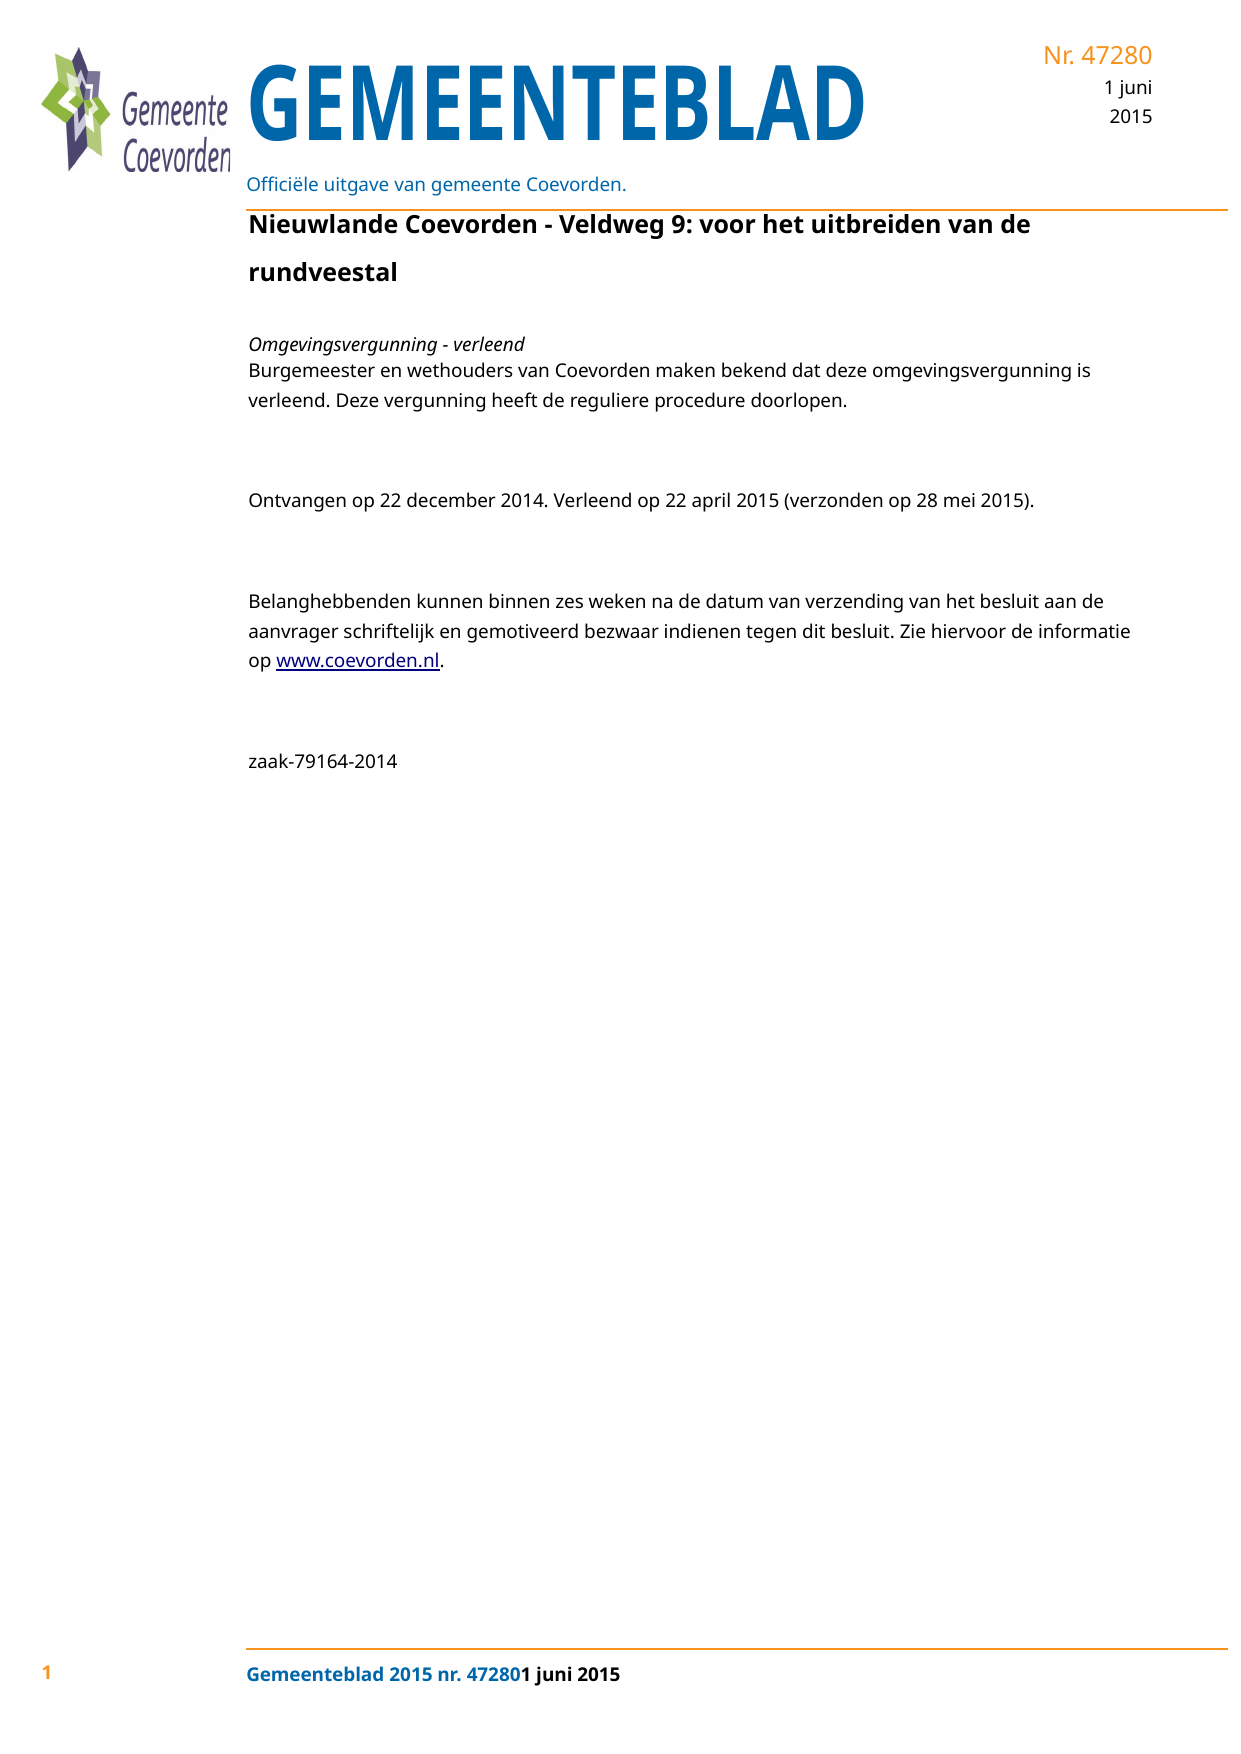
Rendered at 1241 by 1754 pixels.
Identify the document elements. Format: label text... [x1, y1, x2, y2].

text Belanghebbenden kunnen binnen zes weken na de datum van verzending van het besluit aan de aanvrager schriftelijk en gemotiveerd bezwaar indienen tegen dit besluit. Zie hiervoor de informatie op www.coevorden.nl. [248, 588, 1152, 673]
text Burgemeester en wethouders van Coevorden maken bekend dat deze omgevingsvergunning is verleend. Deze vergunning heeft de reguliere procedure doorlopen. [248, 357, 1152, 412]
text Nieuwlande Coevorden - Veldweg 9: voor het uitbreiden van de rundveestal [248, 211, 1152, 288]
picture [41, 47, 231, 172]
text Omgevingsvergunning - verleend [248, 331, 1152, 357]
text zaak-79164-2014 [248, 748, 1152, 774]
text Ontvangen op 22 december 2014. Verleend op 22 april 2015 (verzonden op 28 mei 2015). [248, 488, 1152, 513]
